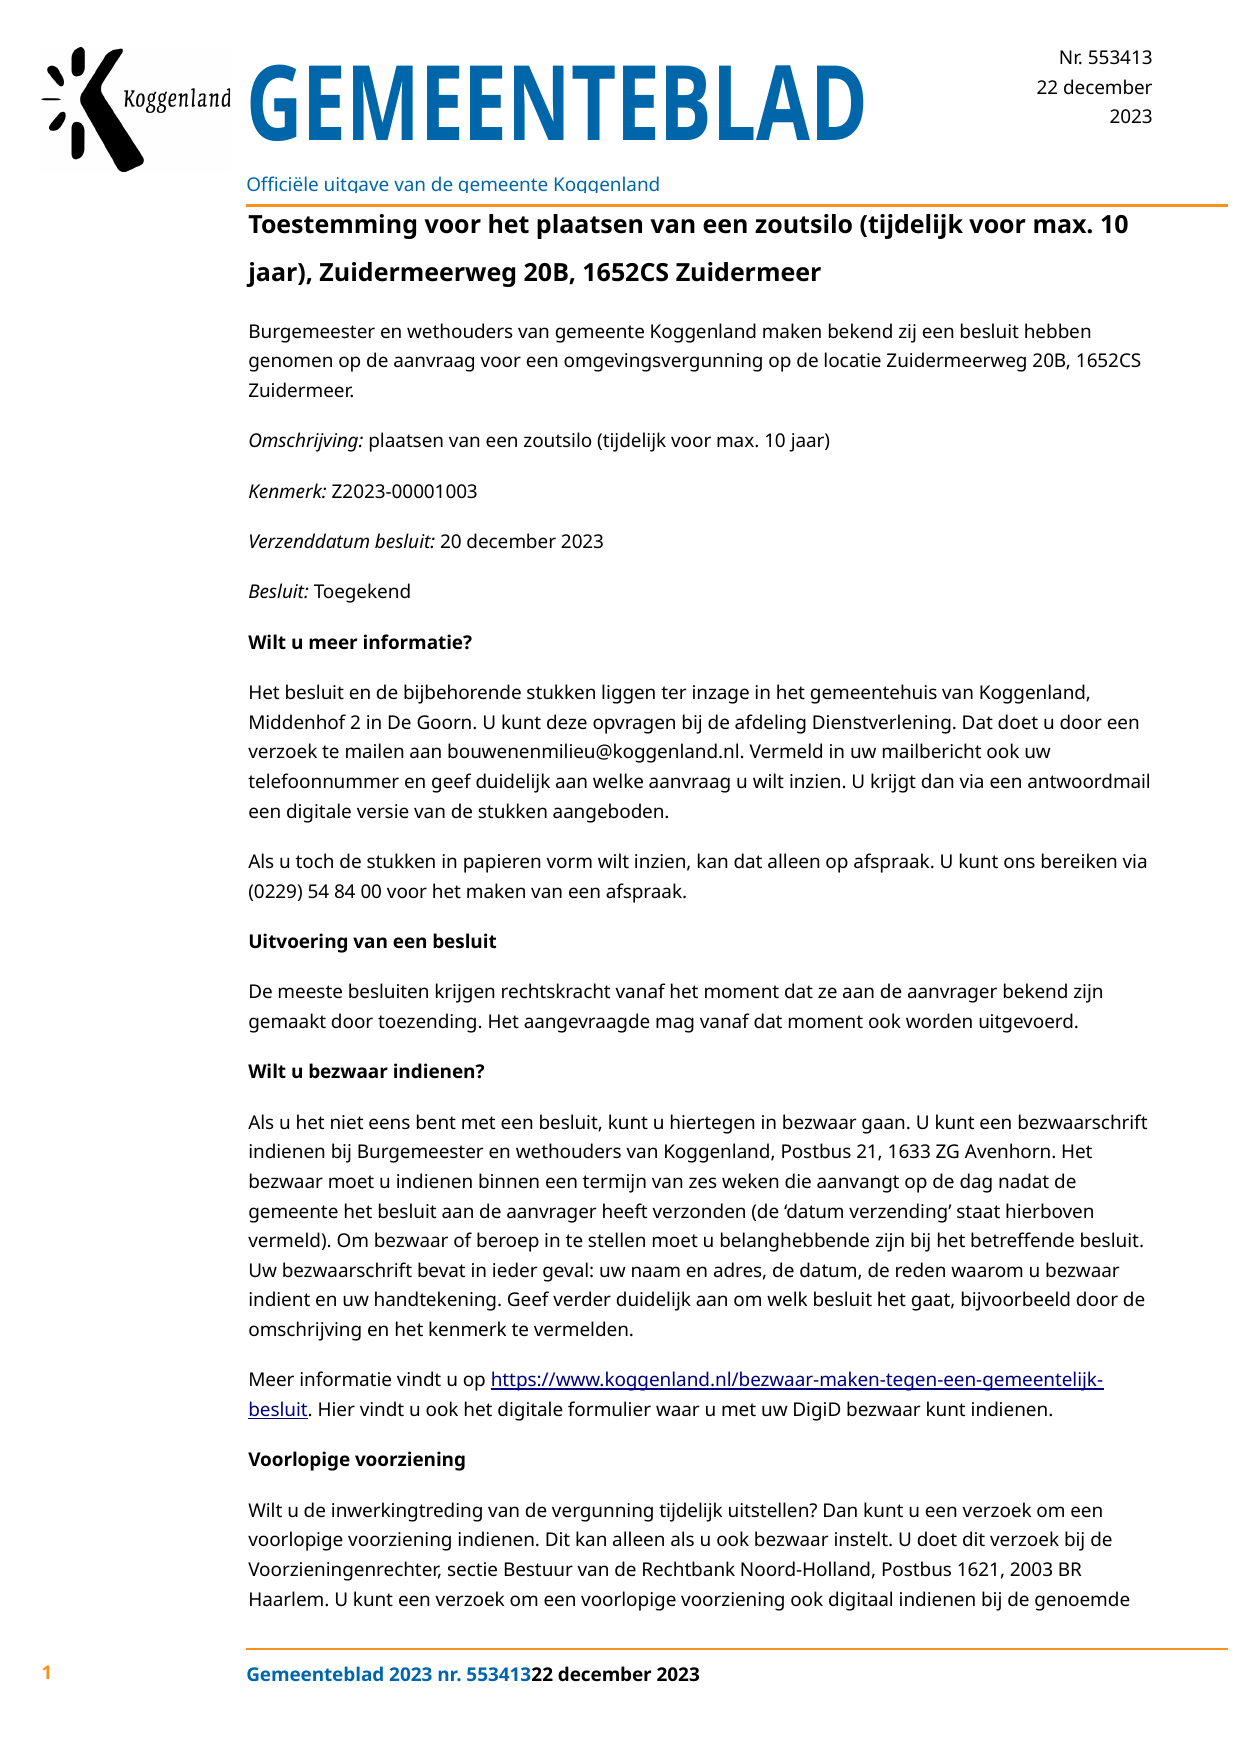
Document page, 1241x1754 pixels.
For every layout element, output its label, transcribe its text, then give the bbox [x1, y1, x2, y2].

text Wilt u meer informatie? [248, 629, 1152, 655]
text Omschrijving: plaatsen van een zoutsilo (tijdelijk voor max. 10 jaar) [248, 427, 1152, 453]
text Wilt u bezwaar indienen? [248, 1059, 1152, 1084]
text Wilt u de inwerkingtreding van de vergunning tijdelijk uitstellen? Dan kunt u een verzoek om een voorlopige voorziening indienen. Dit kan alleen als u ook bezwaar instelt. U doet dit verzoek bij de Voorzieningenrechter, sectie Bestuur van de Rechtbank Noord-Holland, Postbus 1621, 2003 BR Haarlem. U kunt een verzoek om een voorlopige voorziening ook digitaal indienen bij de genoemde [248, 1497, 1152, 1612]
text Als u het niet eens bent met een besluit, kunt u hiertegen in bezwaar gaan. U kunt een bezwaarschrift indienen bij Burgemeester en wethouders van Koggenland, Postbus 21, 1633 ZG Avenhorn. Het bezwaar moet u indienen binnen een termijn van zes weken die aanvangt op de dag nadat de gemeente het besluit aan de aanvrager heeft verzonden (de ‘datum verzending’ staat hierboven vermeld). Om bezwaar of beroep in te stellen moet u belanghebbende zijn bij het betreffende besluit. Uw bezwaarschrift bevat in ieder geval: uw naam en adres, de datum, de reden waarom u bezwaar indient en uw handtekening. Geef verder duidelijk aan om welk besluit het gaat, bijvoorbeeld door de omschrijving en het kenmerk te vermelden. [248, 1109, 1152, 1342]
text Het besluit en de bijbehorende stukken liggen ter inzage in het gemeentehuis van Koggenland, Middenhof 2 in De Goorn. U kunt deze opvragen bij de afdeling Dienstverlening. Dat doet u door een verzoek te mailen aan bouwenenmilieu@koggenland.nl. Vermeld in uw mailbericht ook uw telefoonnummer en geef duidelijk aan welke aanvraag u wilt inzien. U krijgt dan via een antwoordmail een digitale versie van de stukken aangeboden. [248, 679, 1152, 824]
text Verzenddatum besluit: 20 december 2023 [248, 528, 1152, 554]
text Besluit: Toegekend [248, 579, 1152, 604]
picture [41, 47, 231, 172]
text Voorlopige voorziening [248, 1447, 1152, 1472]
text De meeste besluiten krijgen rechtskracht vanaf het moment dat ze aan de aanvrager bekend zijn gemaakt door toezending. Het aangevraagde mag vanaf dat moment ook worden uitgevoerd. [248, 979, 1152, 1034]
text Uitvoering van een besluit [248, 928, 1152, 954]
text Kenmerk: Z2023-00001003 [248, 478, 1152, 504]
text Als u toch de stukken in papieren vorm wilt inzien, kan dat alleen op afspraak. U kunt ons bereiken via (0229) 54 84 00 voor het maken van een afspraak. [248, 848, 1152, 904]
text Meer informatie vindt u op https://www.koggenland.nl/bezwaar-maken-tegen-een-gemeentelijk-besluit. Hier vindt u ook het digitale formulier waar u met uw DigiD bezwaar kunt indienen. [248, 1367, 1152, 1422]
text Burgemeester en wethouders van gemeente Koggenland maken bekend zij een besluit hebben genomen op de aanvraag voor een omgevingsvergunning op de locatie Zuidermeerweg 20B, 1652CS Zuidermeer. [248, 318, 1152, 403]
text Toestemming voor het plaatsen van een zoutsilo (tijdelijk voor max. 10 jaar), Zuidermeerweg 20B, 1652CS Zuidermeer [248, 207, 1152, 288]
